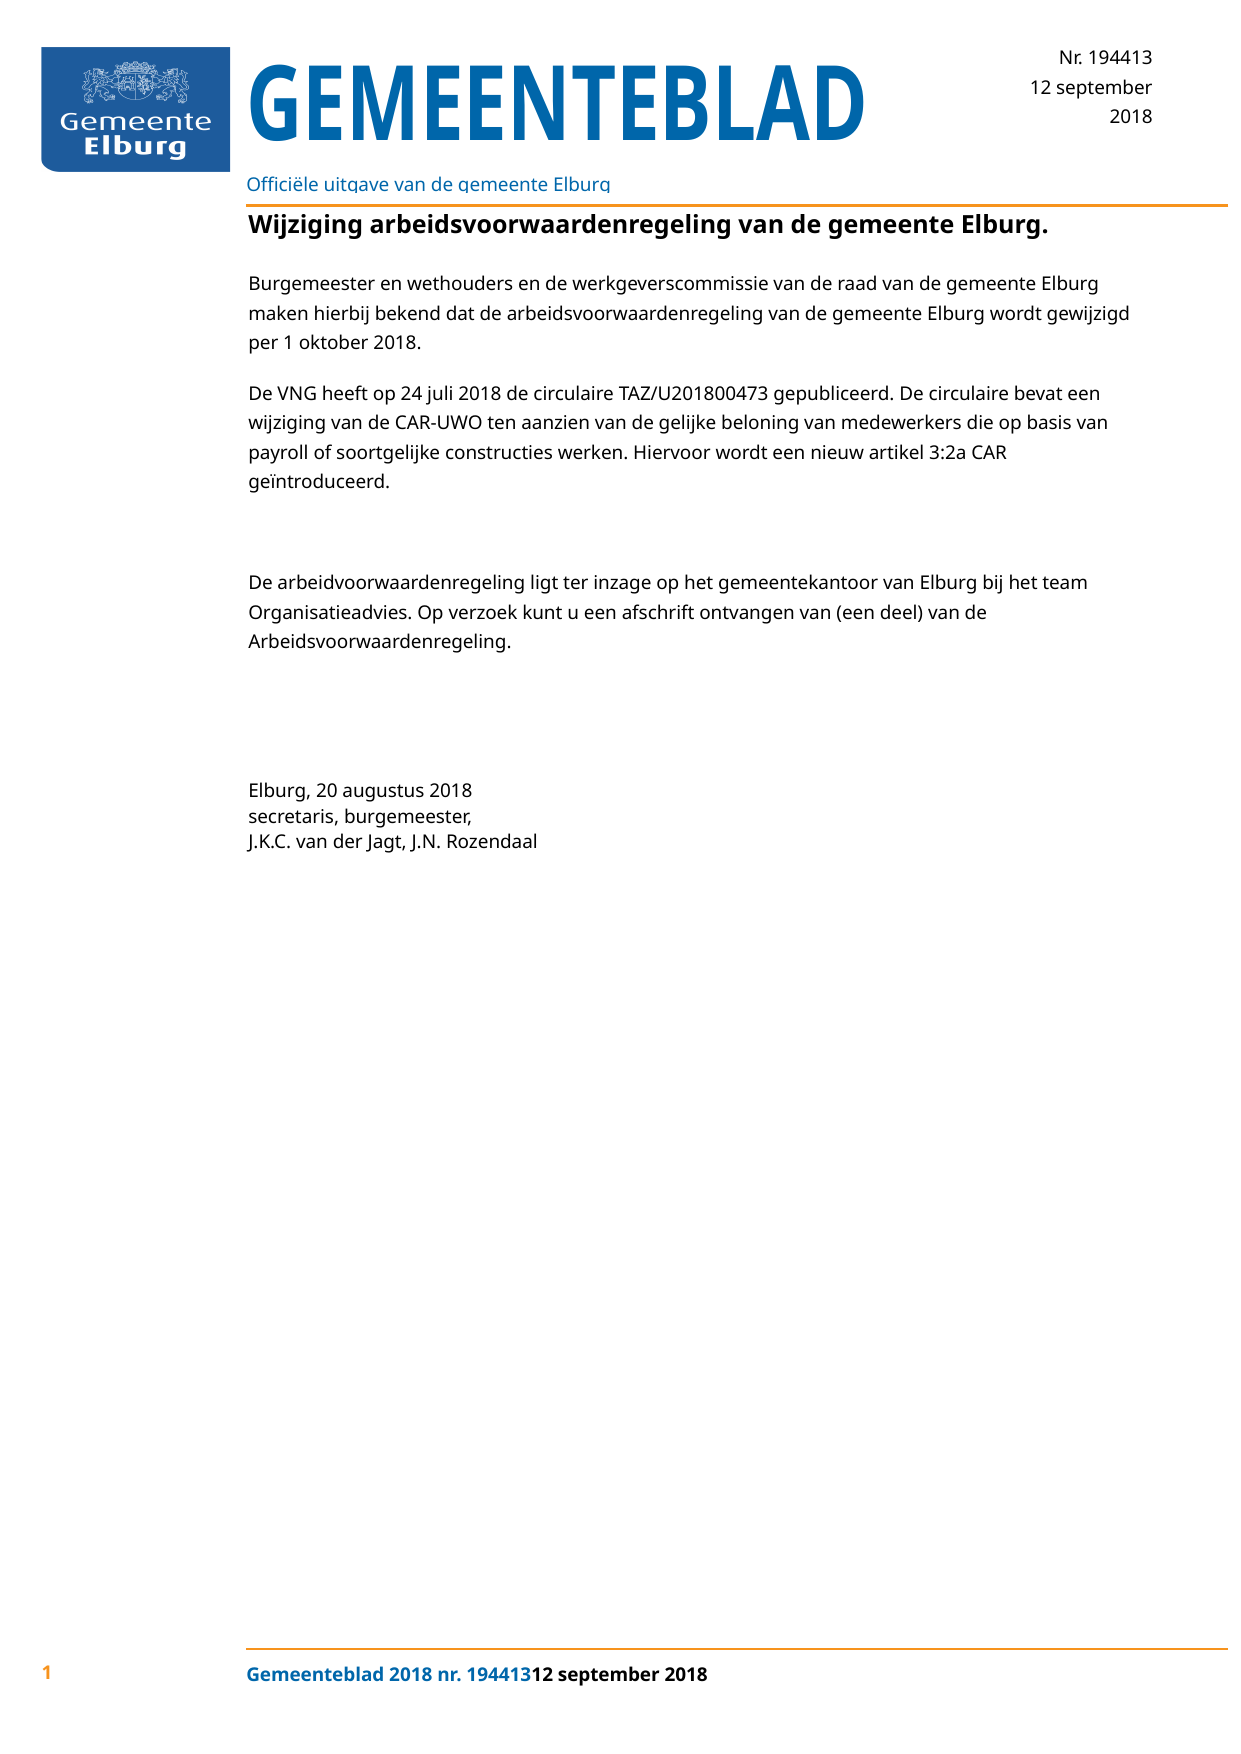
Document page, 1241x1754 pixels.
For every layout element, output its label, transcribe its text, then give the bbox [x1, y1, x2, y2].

text secretaris, burgemeester, [248, 803, 1152, 829]
text Burgemeester en wethouders en de werkgeverscommissie van de raad van de gemeente Elburg maken hierbij bekend dat de arbeidsvoorwaardenregeling van de gemeente Elburg wordt gewijzigd per 1 oktober 2018. [248, 270, 1152, 355]
text De VNG heeft op 24 juli 2018 de circulaire TAZ/U201800473 gepubliceerd. De circulaire bevat een wijziging van de CAR-UWO ten aanzien van de gelijke beloning van medewerkers die op basis van payroll of soortgelijke constructies werken. Hiervoor wordt een nieuw artikel 3:2a CAR geïntroduceerd. [248, 380, 1152, 494]
text Elburg, 20 augustus 2018 [248, 777, 1152, 803]
text De arbeidvoorwaardenregeling ligt ter inzage op het gemeentekantoor van Elburg bij het team Organisatieadvies. Op verzoek kunt u een afschrift ontvangen van (een deel) van de Arbeidsvoorwaardenregeling. [248, 569, 1152, 654]
text Wijziging arbeidsvoorwaardenregeling van de gemeente Elburg. [248, 207, 1152, 241]
text J.K.C. van der Jagt, J.N. Rozendaal [248, 829, 1152, 854]
picture [41, 47, 231, 172]
